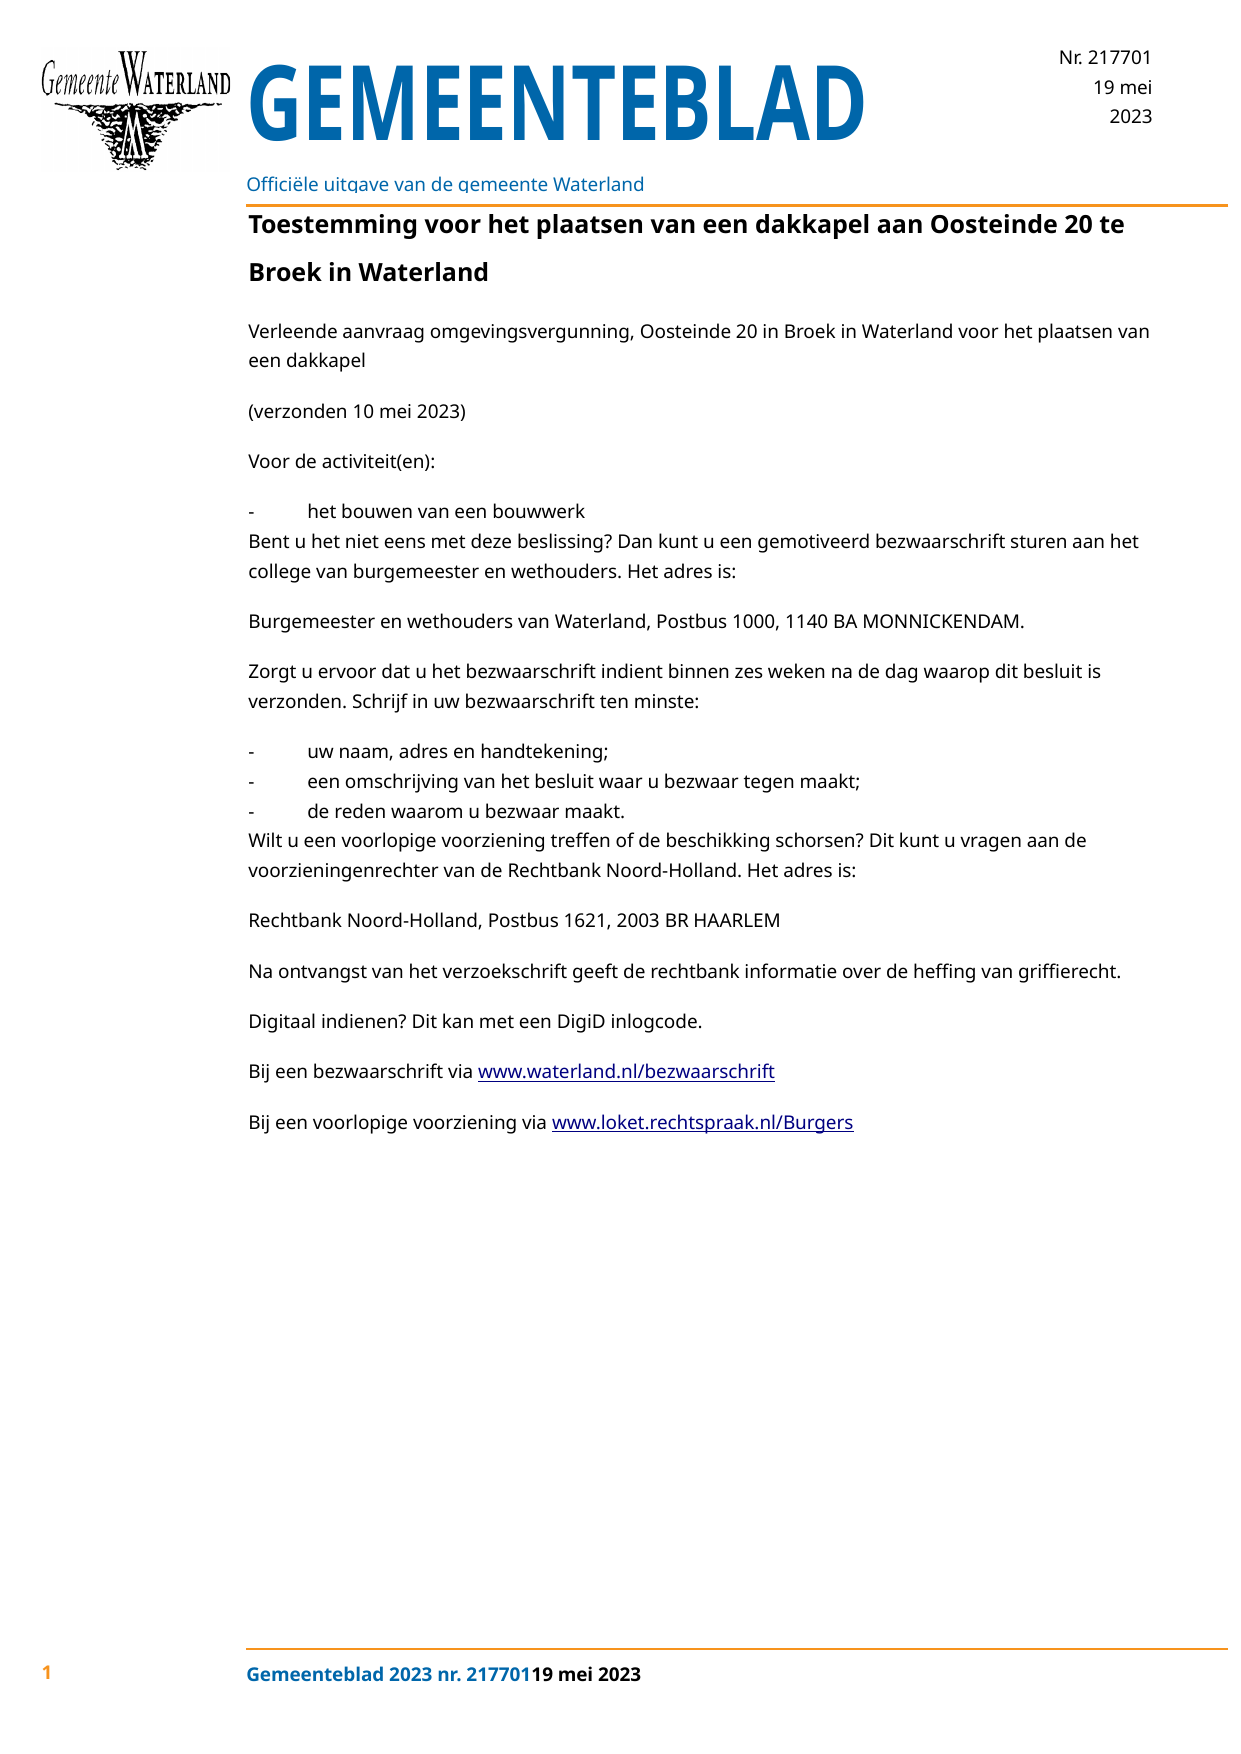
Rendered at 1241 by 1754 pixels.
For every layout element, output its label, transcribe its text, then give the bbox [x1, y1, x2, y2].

text Bij een voorlopige voorziening via www.loket.rechtspraak.nl/Burgers [248, 1109, 1152, 1135]
list het bouwen van een bouwwerk [248, 499, 1152, 524]
list uw naam, adres en handtekening; [248, 739, 1152, 764]
text Na ontvangst van het verzoekschrift geeft de rechtbank informatie over de heffing van griffierecht. [248, 958, 1152, 984]
text (verzonden 10 mei 2023) [248, 398, 1152, 424]
text Bent u het niet eens met deze beslissing? Dan kunt u een gemotiveerd bezwaarschrift sturen aan het college van burgemeester en wethouders. Het adres is: [248, 528, 1152, 584]
text Verleende aanvraag omgevingsvergunning, Oosteinde 20 in Broek in Waterland voor het plaatsen van een dakkapel [248, 318, 1152, 373]
text Digitaal indienen? Dit kan met een DigiD inlogcode. [248, 1008, 1152, 1034]
text Bij een bezwaarschrift via www.waterland.nl/bezwaarschrift [248, 1059, 1152, 1084]
list een omschrijving van het besluit waar u bezwaar tegen maakt; [248, 768, 1152, 794]
list de reden waarom u bezwaar maakt. [248, 798, 1152, 824]
text Wilt u een voorlopige voorziening treffen of de beschikking schorsen? Dit kunt u vragen aan de voorzieningenrechter van de Rechtbank Noord-Holland. Het adres is: [248, 827, 1152, 883]
text Voor de activiteit(en): [248, 448, 1152, 474]
text Toestemming voor het plaatsen van een dakkapel aan Oosteinde 20 te Broek in Waterland [248, 207, 1152, 288]
picture [41, 47, 231, 172]
text Burgemeester en wethouders van Waterland, Postbus 1000, 1140 BA MONNICKENDAM. [248, 608, 1152, 634]
text Zorgt u ervoor dat u het bezwaarschrift indient binnen zes weken na de dag waarop dit besluit is verzonden. Schrijf in uw bezwaarschrift ten minste: [248, 659, 1152, 714]
text Rechtbank Noord-Holland, Postbus 1621, 2003 BR HAARLEM [248, 907, 1152, 933]
